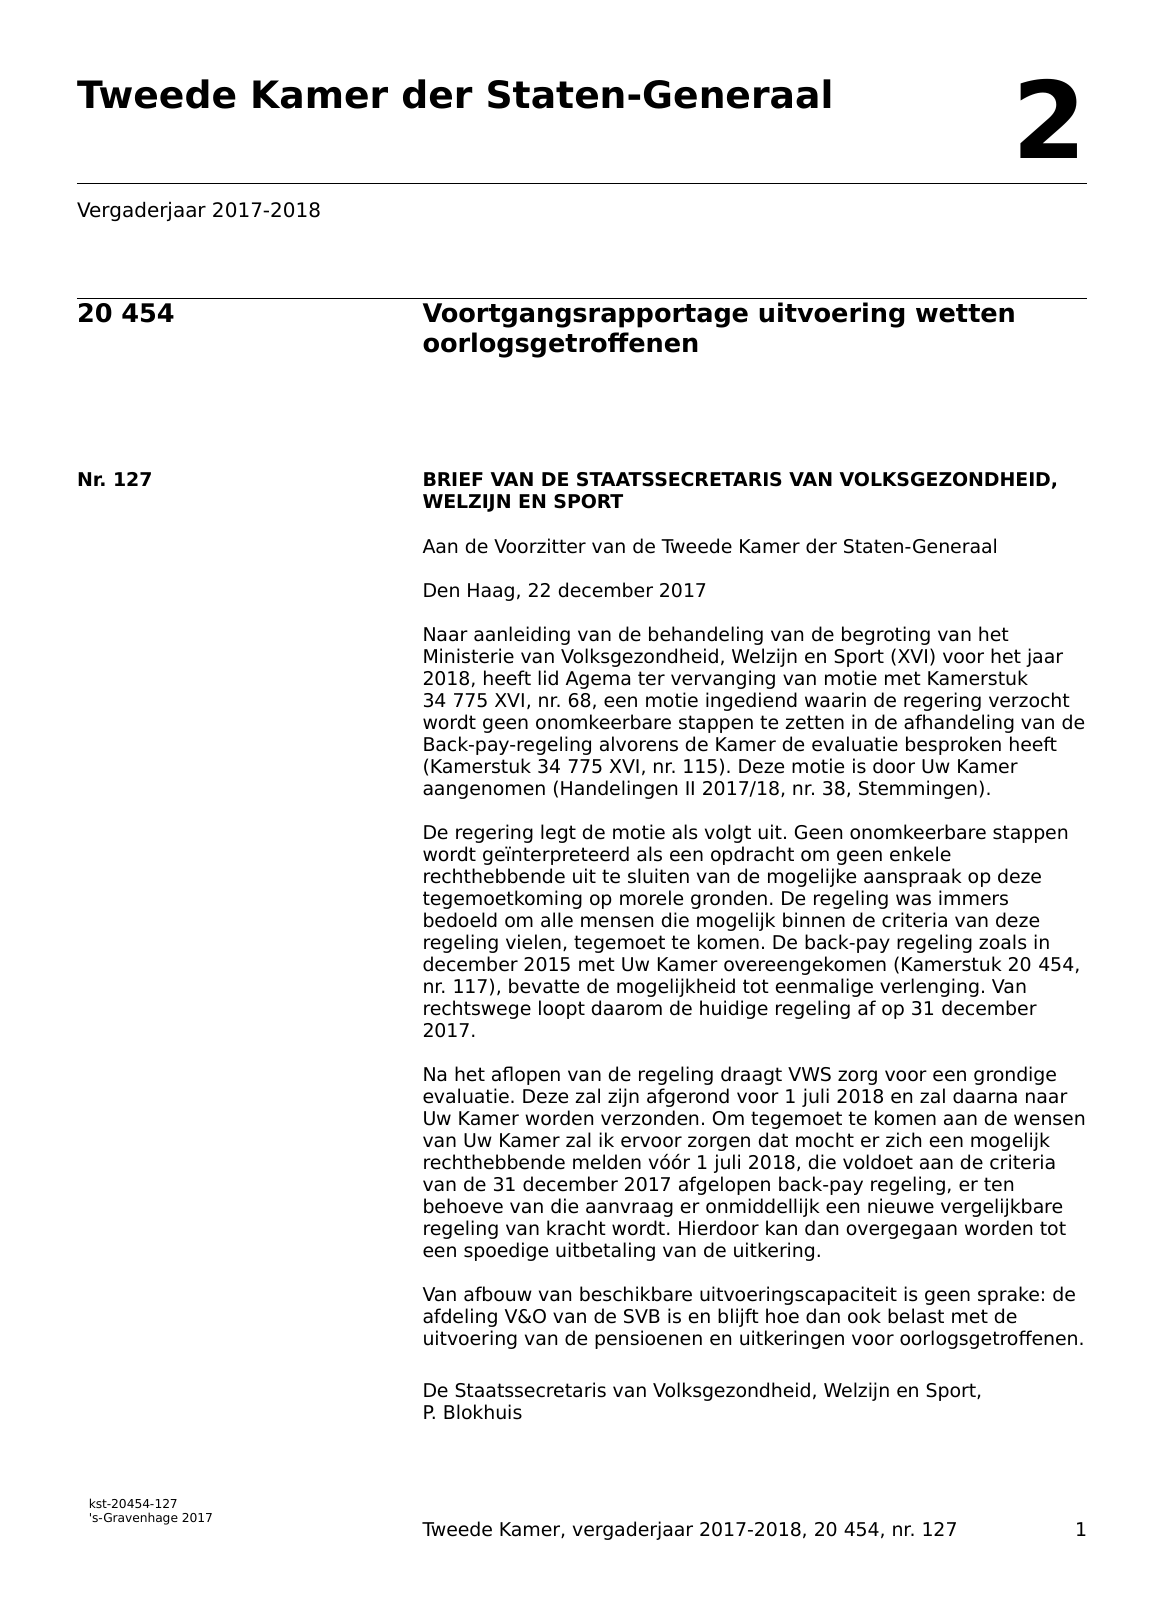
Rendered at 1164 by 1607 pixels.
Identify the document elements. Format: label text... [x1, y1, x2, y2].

text Van afbouw van beschikbare uitvoeringscapaciteit is geen sprake: de afdeling V&O van de SVB is en blijft hoe dan ook belast met de uitvoering van de pensioenen en uitkeringen voor oorlogsgetroffenen. [422, 1284, 1087, 1350]
text Aan de Voorzitter van de Tweede Kamer der Staten-Generaal [422, 536, 1087, 557]
text Den Haag, 22 december 2017 [422, 580, 1087, 602]
text 's-Gravenhage 2017 [88, 1511, 323, 1525]
table_cell Vergaderjaar 2017-2018 [77, 184, 1087, 298]
table_header 2 [886, 59, 1087, 183]
text De Staatssecretaris van Volksgezondheid, Welzijn en Sport, P. Blokhuis [422, 1380, 1087, 1424]
subtitle Nr. 127 BRIEF VAN DE STAATSSECRETARIS VAN VOLKSGEZONDHEID, WELZIJN EN SPORT [77, 469, 1087, 513]
text kst-20454-127 [88, 1497, 323, 1511]
text De regering legt de motie als volgt uit. Geen onomkeerbare stappen wordt geïnterpreteerd als een opdracht om geen enkele rechthebbende uit te sluiten van de mogelijke aanspraak op deze tegemoetkoming op morele gronden. De regeling was immers bedoeld om alle mensen die mogelijk binnen de criteria van deze regeling vielen, tegemoet te komen. De back-pay regeling zoals in december 2015 met Uw Kamer overeengekomen (Kamerstuk 20 454, nr. 117), bevatte de mogelijkheid tot eenmalige verlenging. Van rechtswege loopt daarom de huidige regeling af op 31 december 2017. [422, 822, 1087, 1042]
text Na het aflopen van de regeling draagt VWS zorg voor een grondige evaluatie. Deze zal zijn afgerond voor 1 juli 2018 en zal daarna naar Uw Kamer worden verzonden. Om tegemoet te komen aan de wensen van Uw Kamer zal ik ervoor zorgen dat mocht er zich een mogelijk rechthebbende melden vóór 1 juli 2018, die voldoet aan de criteria van de 31 december 2017 afgelopen back-pay regeling, er ten behoeve van die aanvraag er onmiddellijk een nieuwe vergelijkbare regeling van kracht wordt. Hierdoor kan dan overgegaan worden tot een spoedige uitbetaling van de uitkering. [422, 1064, 1087, 1262]
table_header Tweede Kamer der Staten-Generaal [77, 59, 886, 183]
subtitle 20 454 Voortgangsrapportage uitvoering wetten oorlogsgetroffenen [77, 299, 1087, 358]
text Naar aanleiding van de behandeling van de begroting van het Ministerie van Volksgezondheid, Welzijn en Sport (XVI) voor het jaar 2018, heeft lid Agema ter vervanging van motie met Kamerstuk 34 775 XVI, nr. 68, een motie ingediend waarin de regering verzocht wordt geen onomkeerbare stappen te zetten in de afhandeling van de Back-pay-regeling alvorens de Kamer de evaluatie besproken heeft (Kamerstuk 34 775 XVI, nr. 115). Deze motie is door Uw Kamer aangenomen (Handelingen II 2017/18, nr. 38, Stemmingen). [422, 624, 1087, 800]
